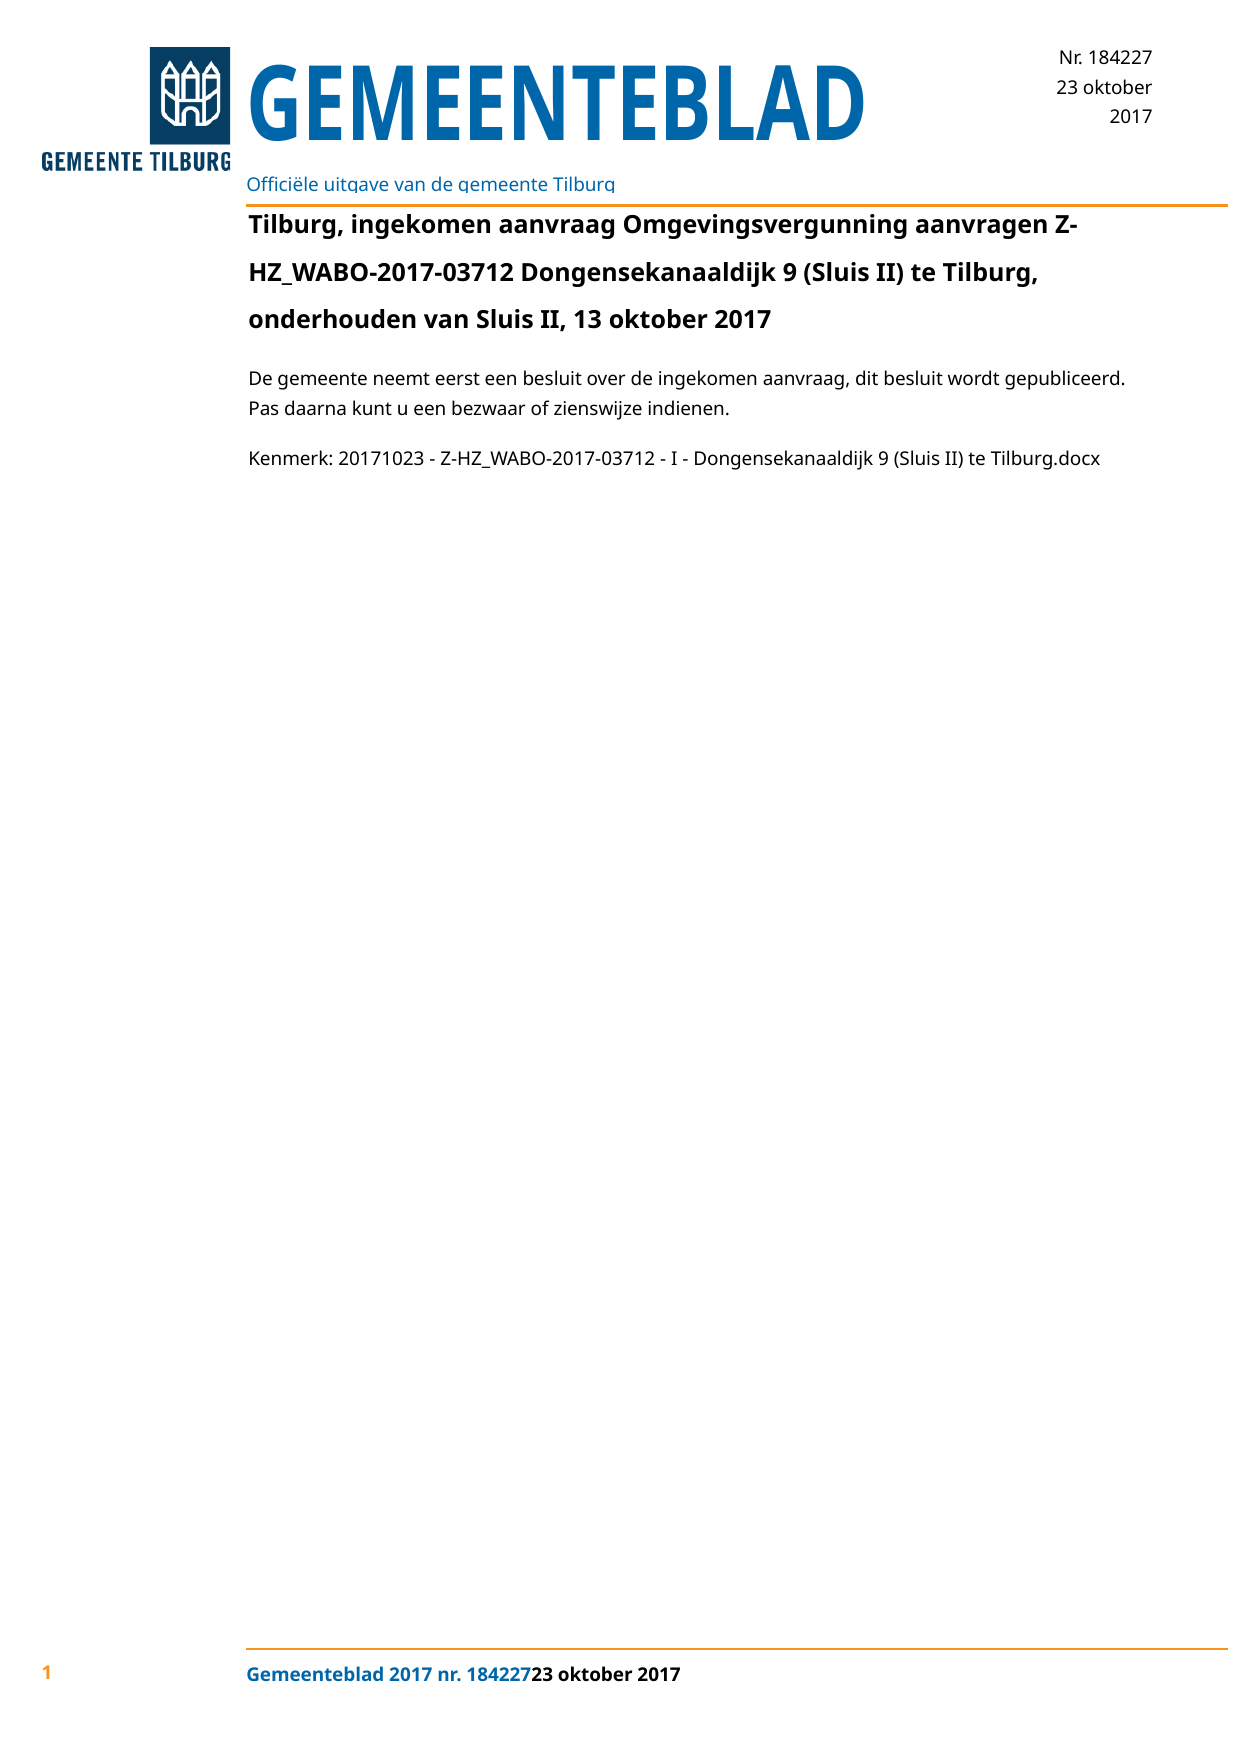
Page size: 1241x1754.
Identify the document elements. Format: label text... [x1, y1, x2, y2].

text Tilburg, ingekomen aanvraag Omgevingsvergunning aanvragen Z-HZ_WABO-2017-03712 Dongensekanaaldijk 9 (Sluis II) te Tilburg, onderhouden van Sluis II, 13 oktober 2017 [248, 207, 1152, 336]
text Kenmerk: 20171023 - Z-HZ_WABO-2017-03712 - I - Dongensekanaaldijk 9 (Sluis II) te Tilburg.docx [248, 446, 1152, 471]
text De gemeente neemt eerst een besluit over de ingekomen aanvraag, dit besluit wordt gepubliceerd. Pas daarna kunt u een bezwaar of zienswijze indienen. [248, 366, 1152, 421]
picture [41, 47, 231, 172]
